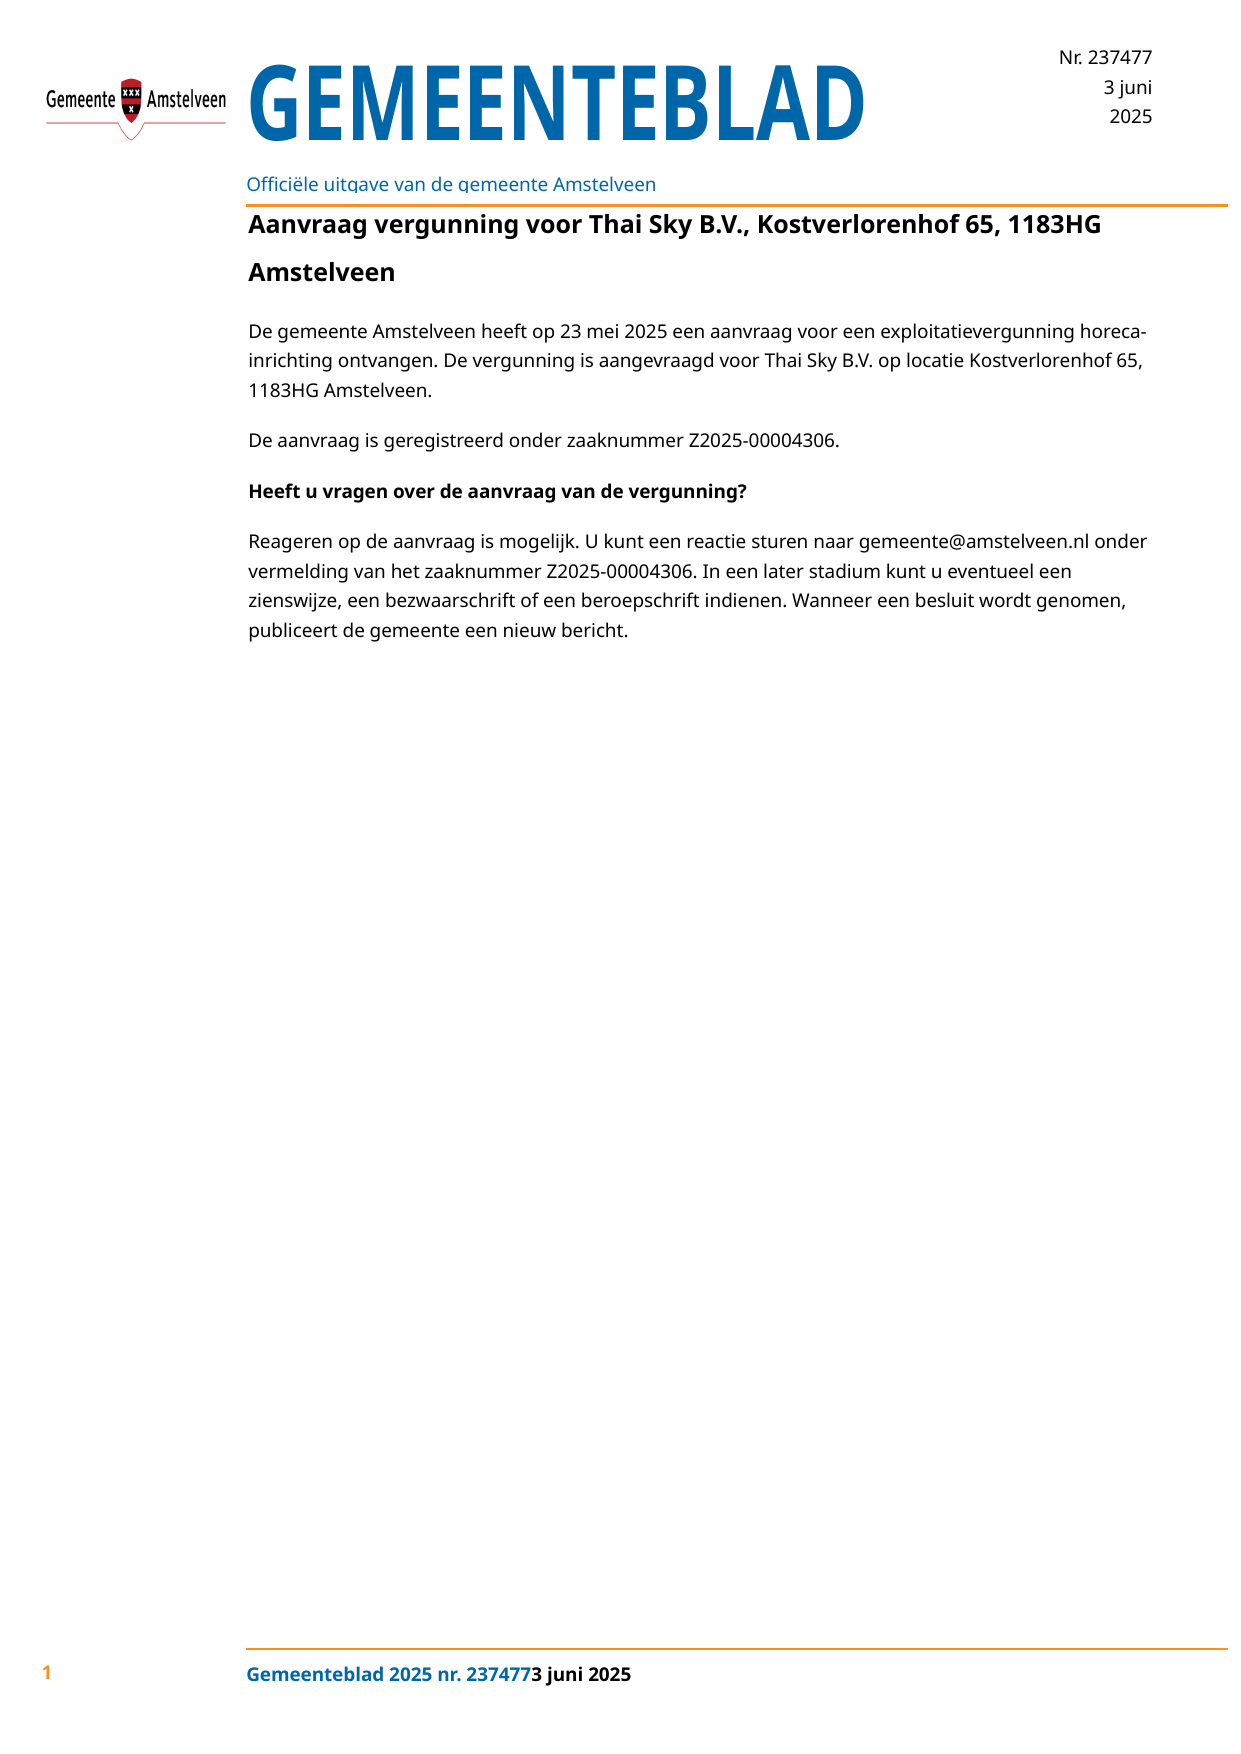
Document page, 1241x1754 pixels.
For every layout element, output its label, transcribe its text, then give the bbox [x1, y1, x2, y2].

text Reageren op de aanvraag is mogelijk. U kunt een reactie sturen naar gemeente@amstelveen.nl onder vermelding van het zaaknummer Z2025-00004306. In een later stadium kunt u eventueel een zienswijze, een bezwaarschrift of een beroepschrift indienen. Wanneer een besluit wordt genomen, publiceert de gemeente een nieuw bericht. [248, 528, 1152, 643]
text De gemeente Amstelveen heeft op 23 mei 2025 een aanvraag voor een exploitatievergunning horeca-inrichting ontvangen. De vergunning is aangevraagd voor Thai Sky B.V. op locatie Kostverlorenhof 65, 1183HG Amstelveen. [248, 318, 1152, 403]
text De aanvraag is geregistreerd onder zaaknummer Z2025-00004306. [248, 427, 1152, 453]
text Aanvraag vergunning voor Thai Sky B.V., Kostverlorenhof 65, 1183HG Amstelveen [248, 207, 1152, 288]
text Heeft u vragen over de aanvraag van de vergunning? [248, 478, 1152, 504]
picture [41, 47, 231, 172]
